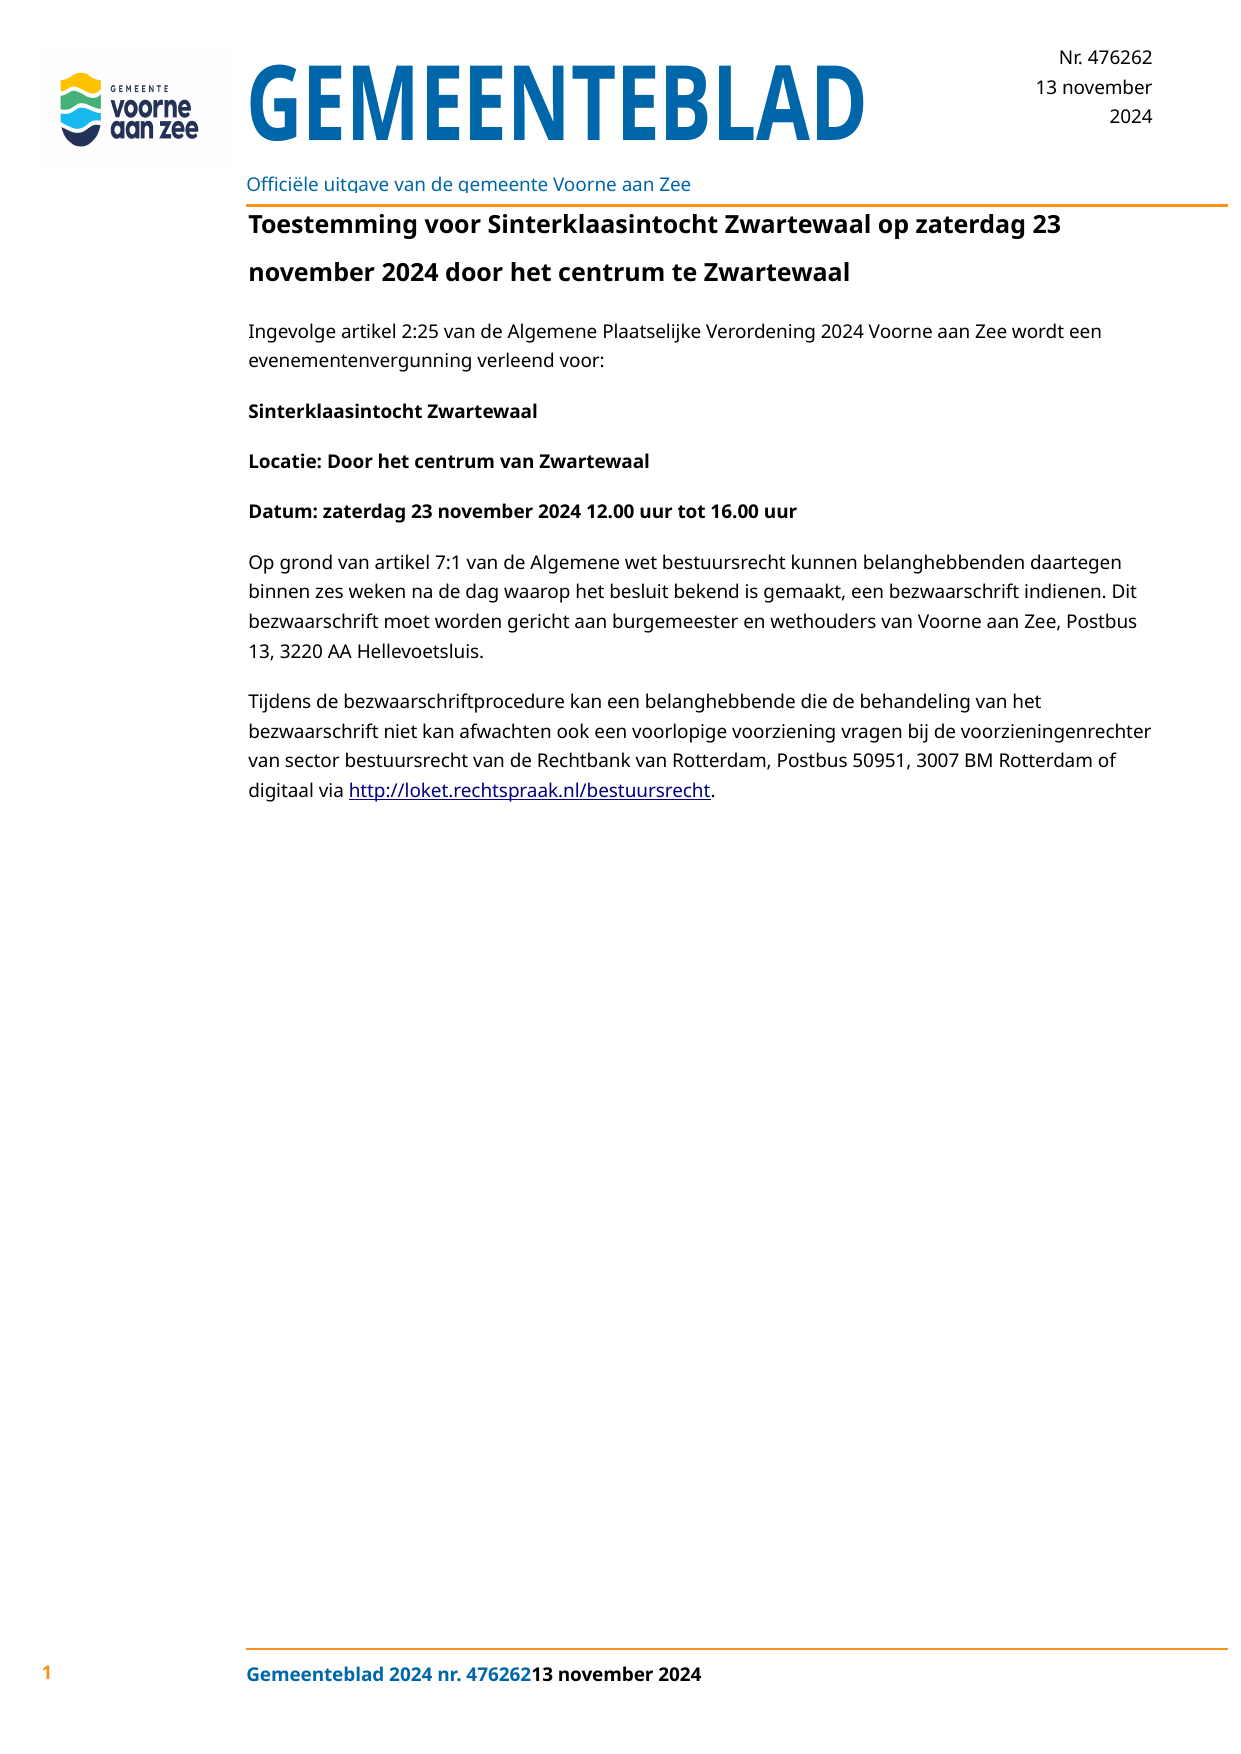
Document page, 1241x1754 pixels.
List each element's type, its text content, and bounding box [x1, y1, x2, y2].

picture [41, 47, 231, 172]
text Tijdens de bezwaarschriftprocedure kan een belanghebbende die de behandeling van het bezwaarschrift niet kan afwachten ook een voorlopige voorziening vragen bij de voorzieningenrechter van sector bestuursrecht van de Rechtbank van Rotterdam, Postbus 50951, 3007 BM Rotterdam of digitaal via http://loket.rechtspraak.nl/bestuursrecht. [248, 688, 1152, 803]
text Locatie: Door het centrum van Zwartewaal [248, 448, 1152, 474]
text Ingevolge artikel 2:25 van de Algemene Plaatselijke Verordening 2024 Voorne aan Zee wordt een evenementenvergunning verleend voor: [248, 318, 1152, 373]
text Sinterklaasintocht Zwartewaal [248, 398, 1152, 424]
text Datum: zaterdag 23 november 2024 12.00 uur tot 16.00 uur [248, 499, 1152, 524]
text Op grond van artikel 7:1 van de Algemene wet bestuursrecht kunnen belanghebbenden daartegen binnen zes weken na de dag waarop het besluit bekend is gemaakt, een bezwaarschrift indienen. Dit bezwaarschrift moet worden gericht aan burgemeester en wethouders van Voorne aan Zee, Postbus 13, 3220 AA Hellevoetsluis. [248, 549, 1152, 664]
text Toestemming voor Sinterklaasintocht Zwartewaal op zaterdag 23 november 2024 door het centrum te Zwartewaal [248, 207, 1152, 288]
